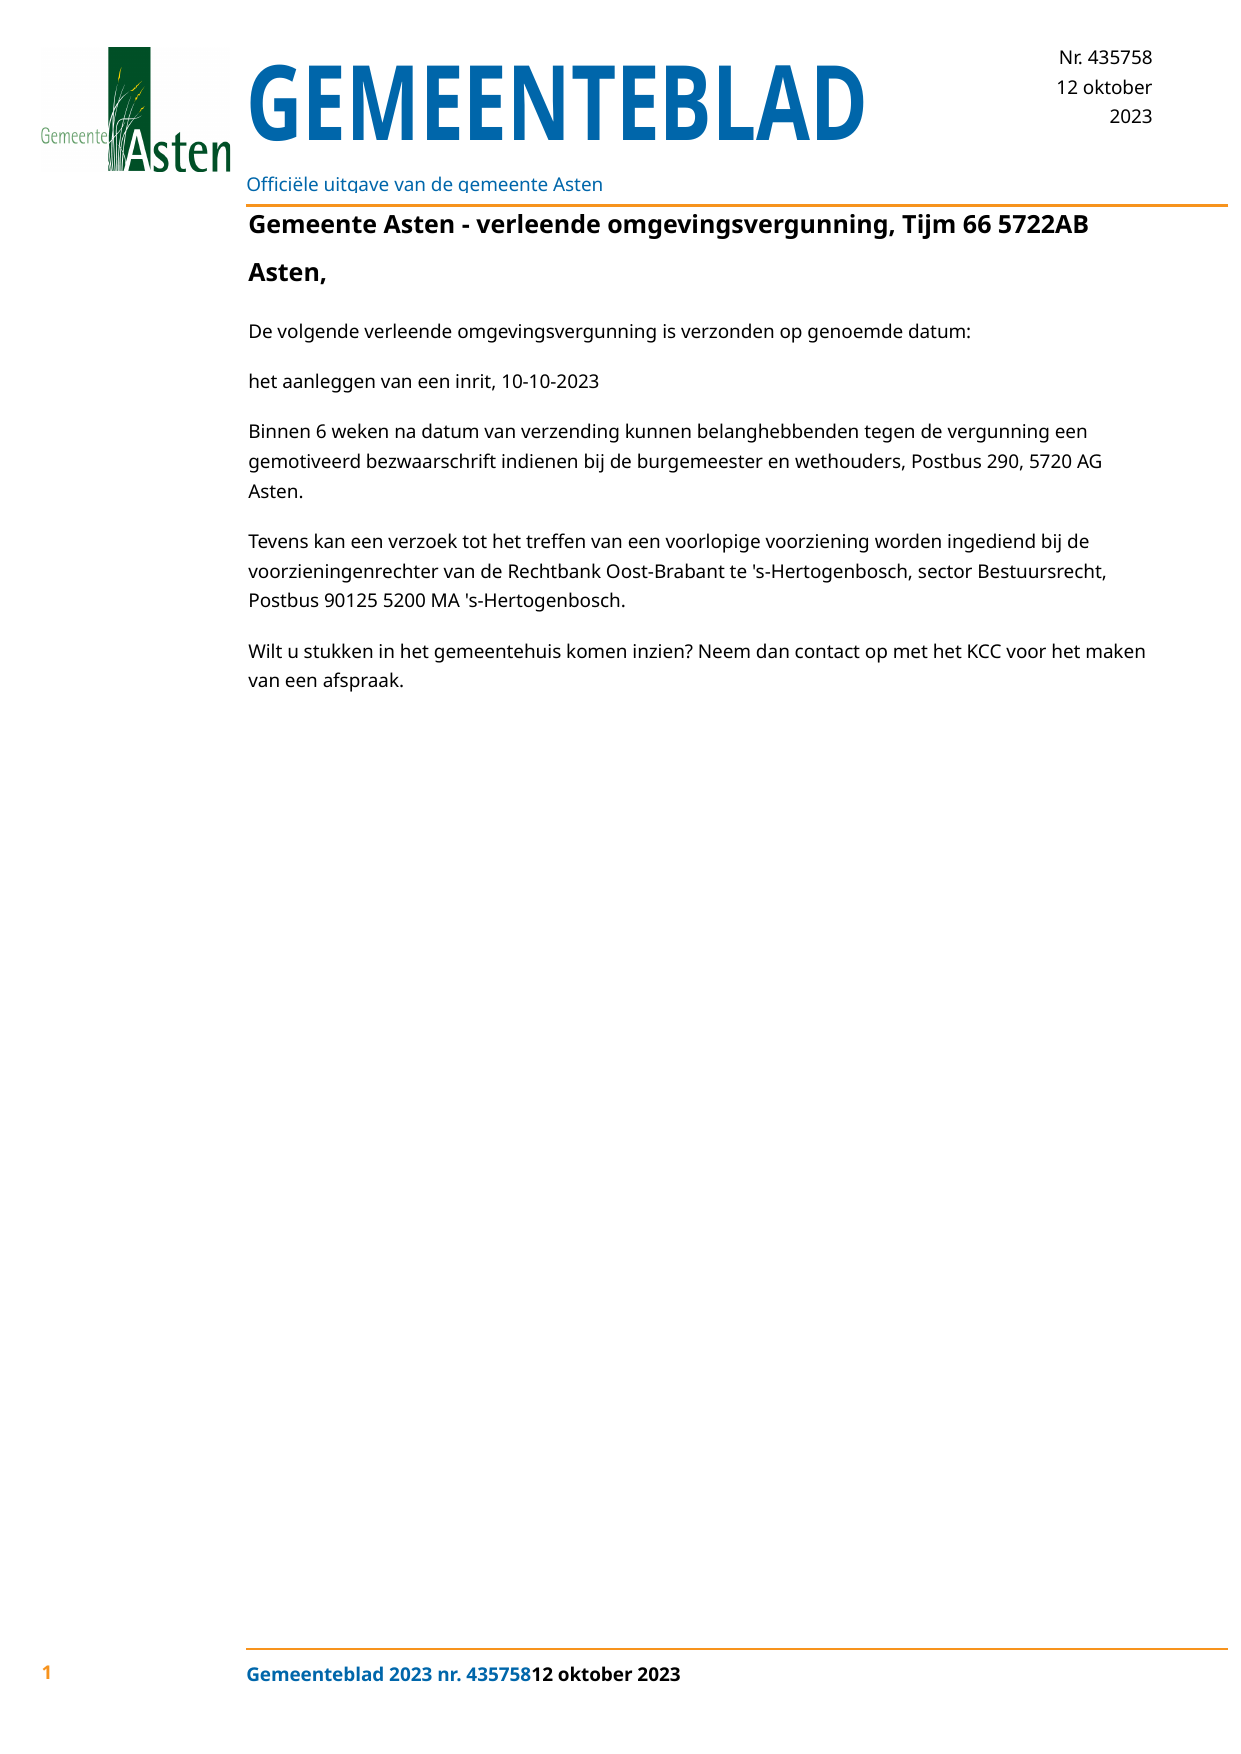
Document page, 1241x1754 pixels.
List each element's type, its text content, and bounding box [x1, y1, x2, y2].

text Binnen 6 weken na datum van verzending kunnen belanghebbenden tegen de vergunning een gemotiveerd bezwaarschrift indienen bij de burgemeester en wethouders, Postbus 290, 5720 AG Asten. [248, 419, 1152, 504]
picture [41, 47, 231, 172]
text De volgende verleende omgevingsvergunning is verzonden op genoemde datum: [248, 318, 1152, 344]
text Tevens kan een verzoek tot het treffen van een voorlopige voorziening worden ingediend bij de voorzieningenrechter van de Rechtbank Oost-Brabant te 's-Hertogenbosch, sector Bestuursrecht, Postbus 90125 5200 MA 's-Hertogenbosch. [248, 528, 1152, 613]
text Wilt u stukken in het gemeentehuis komen inzien? Neem dan contact op met het KCC voor het maken van een afspraak. [248, 638, 1152, 693]
text Gemeente Asten - verleende omgevingsvergunning, Tijm 66 5722AB Asten, [248, 207, 1152, 288]
text het aanleggen van een inrit, 10-10-2023 [248, 368, 1152, 394]
